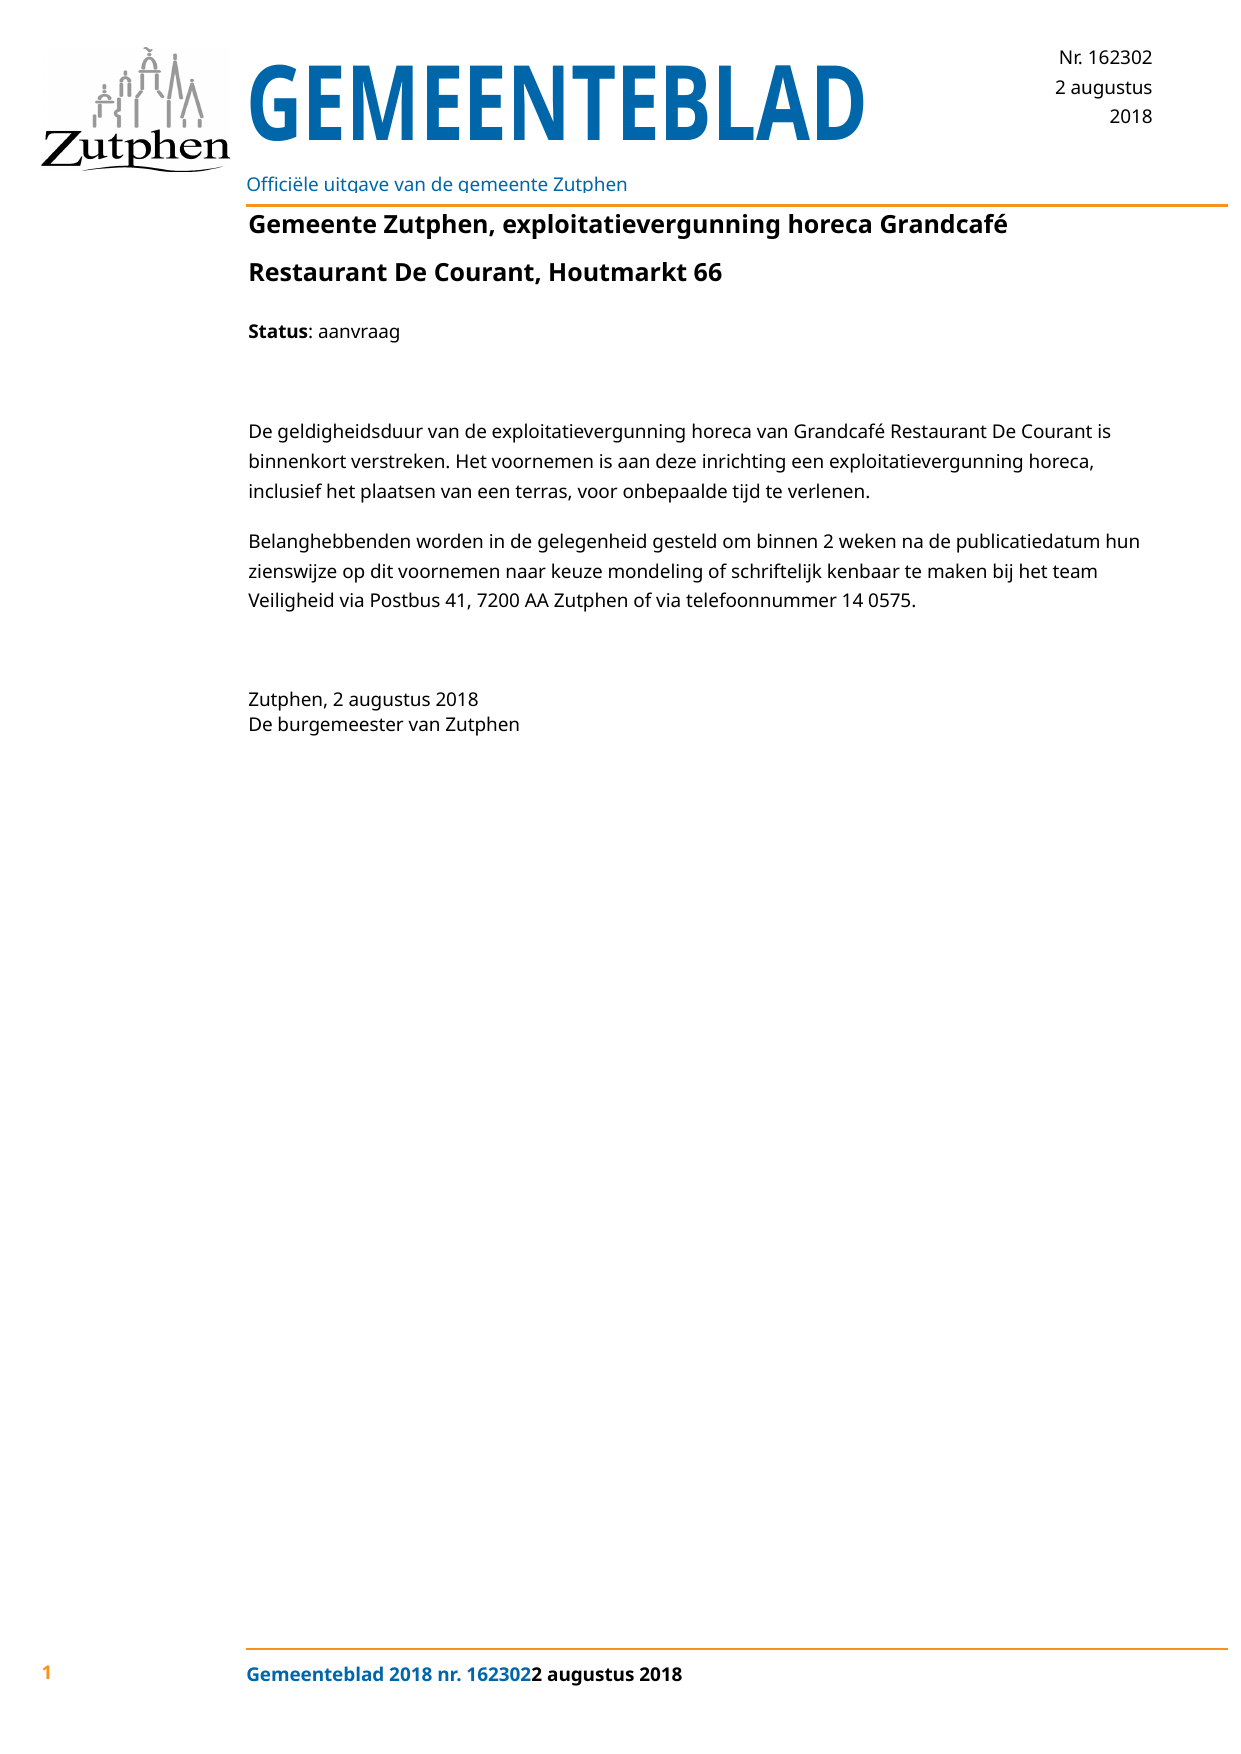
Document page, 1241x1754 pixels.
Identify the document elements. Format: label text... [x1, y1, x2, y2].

text De burgemeester van Zutphen [248, 711, 1152, 737]
text Gemeente Zutphen, exploitatievergunning horeca Grandcafé Restaurant De Courant, Houtmarkt 66 [248, 207, 1152, 288]
text Zutphen, 2 augustus 2018 [248, 686, 1152, 711]
text De geldigheidsduur van de exploitatievergunning horeca van Grandcafé Restaurant De Courant is binnenkort verstreken. Het voornemen is aan deze inrichting een exploitatievergunning horeca, inclusief het plaatsen van een terras, voor onbepaalde tijd te verlenen. [248, 419, 1152, 504]
picture [41, 47, 231, 172]
text Status: aanvraag [248, 318, 1152, 344]
text Belanghebbenden worden in de gelegenheid gesteld om binnen 2 weken na de publicatiedatum hun zienswijze op dit voornemen naar keuze mondeling of schriftelijk kenbaar te maken bij het team Veiligheid via Postbus 41, 7200 AA Zutphen of via telefoonnummer 14 0575. [248, 528, 1152, 613]
